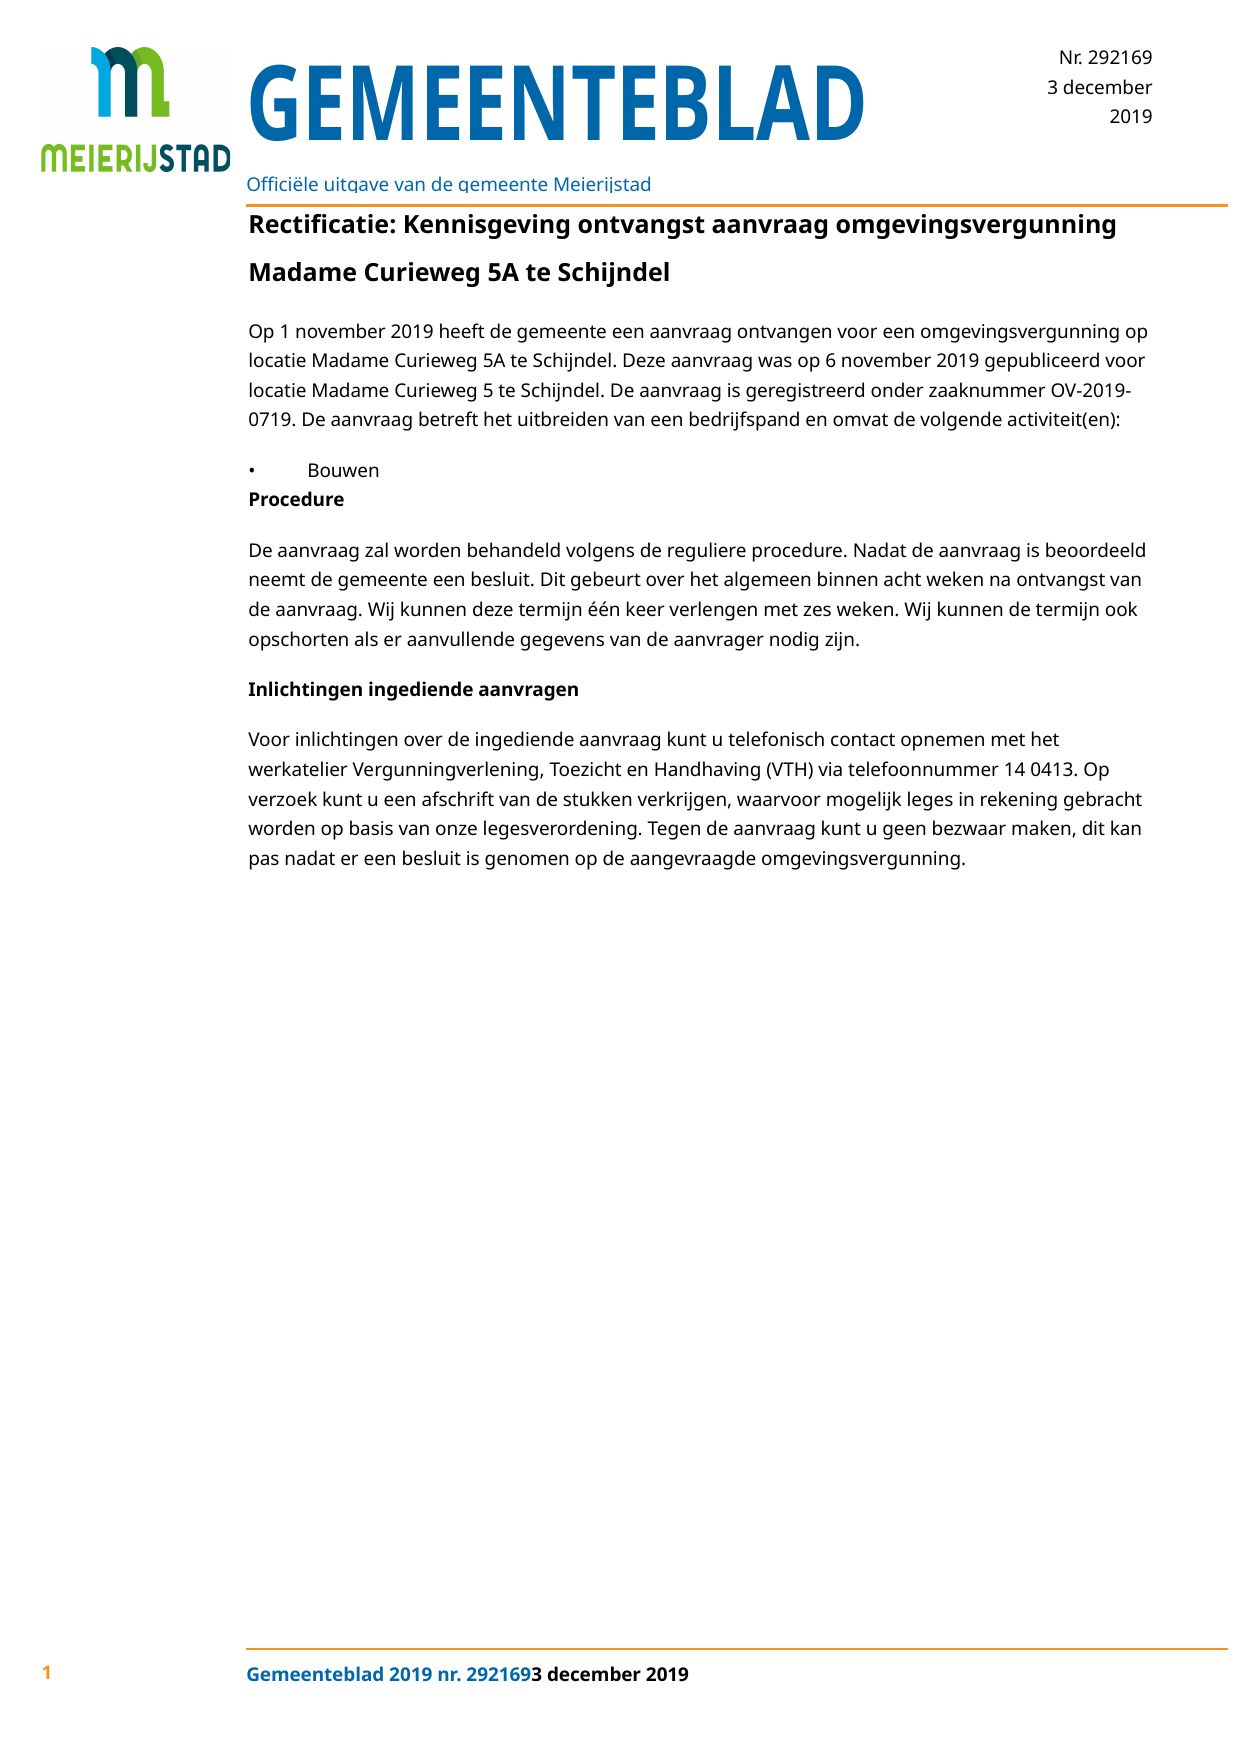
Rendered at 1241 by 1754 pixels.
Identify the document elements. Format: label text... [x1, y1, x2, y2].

text Procedure [248, 487, 1152, 512]
text De aanvraag zal worden behandeld volgens de reguliere procedure. Nadat de aanvraag is beoordeeld neemt de gemeente een besluit. Dit gebeurt over het algemeen binnen acht weken na ontvangst van de aanvraag. Wij kunnen deze termijn één keer verlengen met zes weken. Wij kunnen de termijn ook opschorten als er aanvullende gegevens van de aanvrager nodig zijn. [248, 537, 1152, 652]
text Inlichtingen ingediende aanvragen [248, 676, 1152, 702]
text Op 1 november 2019 heeft de gemeente een aanvraag ontvangen voor een omgevingsvergunning op locatie Madame Curieweg 5A te Schijndel. Deze aanvraag was op 6 november 2019 gepubliceerd voor locatie Madame Curieweg 5 te Schijndel. De aanvraag is geregistreerd onder zaaknummer OV-2019-0719. De aanvraag betreft het uitbreiden van een bedrijfspand en omvat de volgende activiteit(en): [248, 318, 1152, 432]
picture [41, 47, 231, 172]
text Rectificatie: Kennisgeving ontvangst aanvraag omgevingsvergunning Madame Curieweg 5A te Schijndel [248, 207, 1152, 288]
list Bouwen [248, 457, 1152, 483]
text Voor inlichtingen over de ingediende aanvraag kunt u telefonisch contact opnemen met het werkatelier Vergunningverlening, Toezicht en Handhaving (VTH) via telefoonnummer 14 0413. Op verzoek kunt u een afschrift van de stukken verkrijgen, waarvoor mogelijk leges in rekening gebracht worden op basis van onze legesverordening. Tegen de aanvraag kunt u geen bezwaar maken, dit kan pas nadat er een besluit is genomen op de aangevraagde omgevingsvergunning. [248, 727, 1152, 871]
